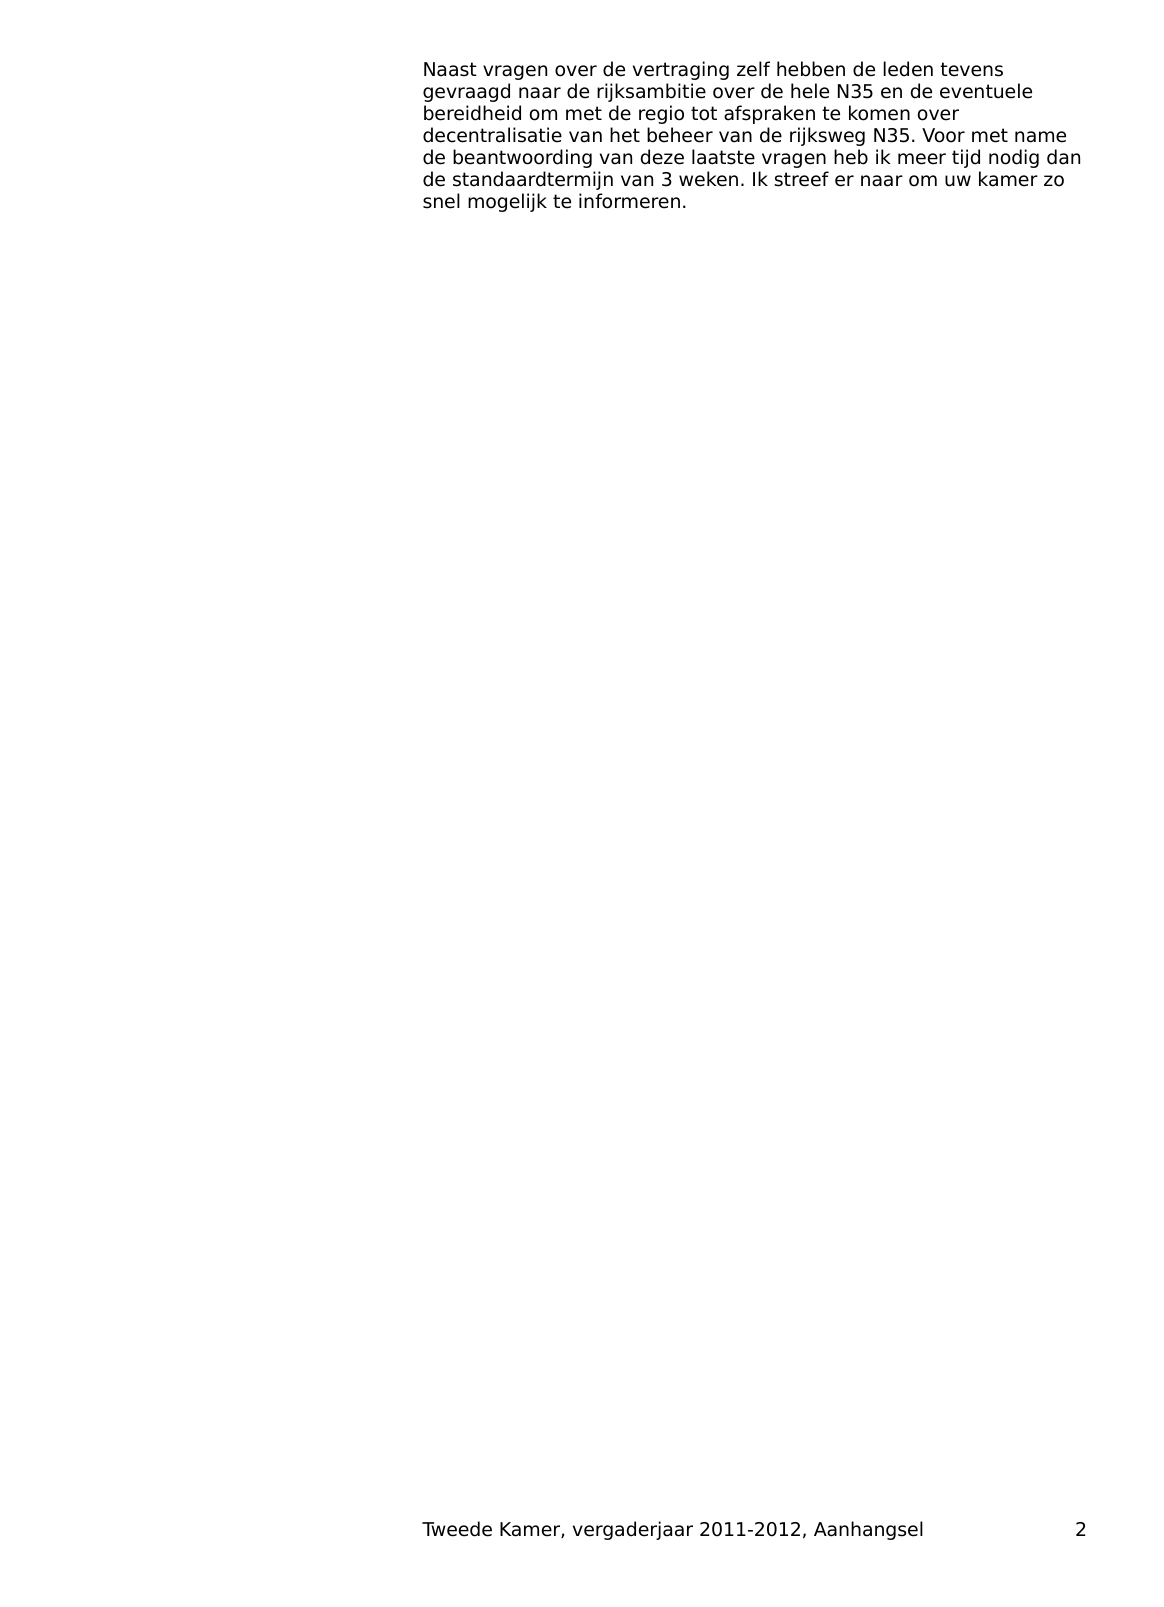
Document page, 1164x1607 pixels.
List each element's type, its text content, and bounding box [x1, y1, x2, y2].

text Naast vragen over de vertraging zelf hebben de leden tevens gevraagd naar de rijksambitie over de hele N35 en de eventuele bereidheid om met de regio tot afspraken te komen over decentralisatie van het beheer van de rijksweg N35. Voor met name de beantwoording van deze laatste vragen heb ik meer tijd nodig dan de standaardtermijn van 3 weken. Ik streef er naar om uw kamer zo snel mogelijk te informeren. [422, 59, 1087, 213]
